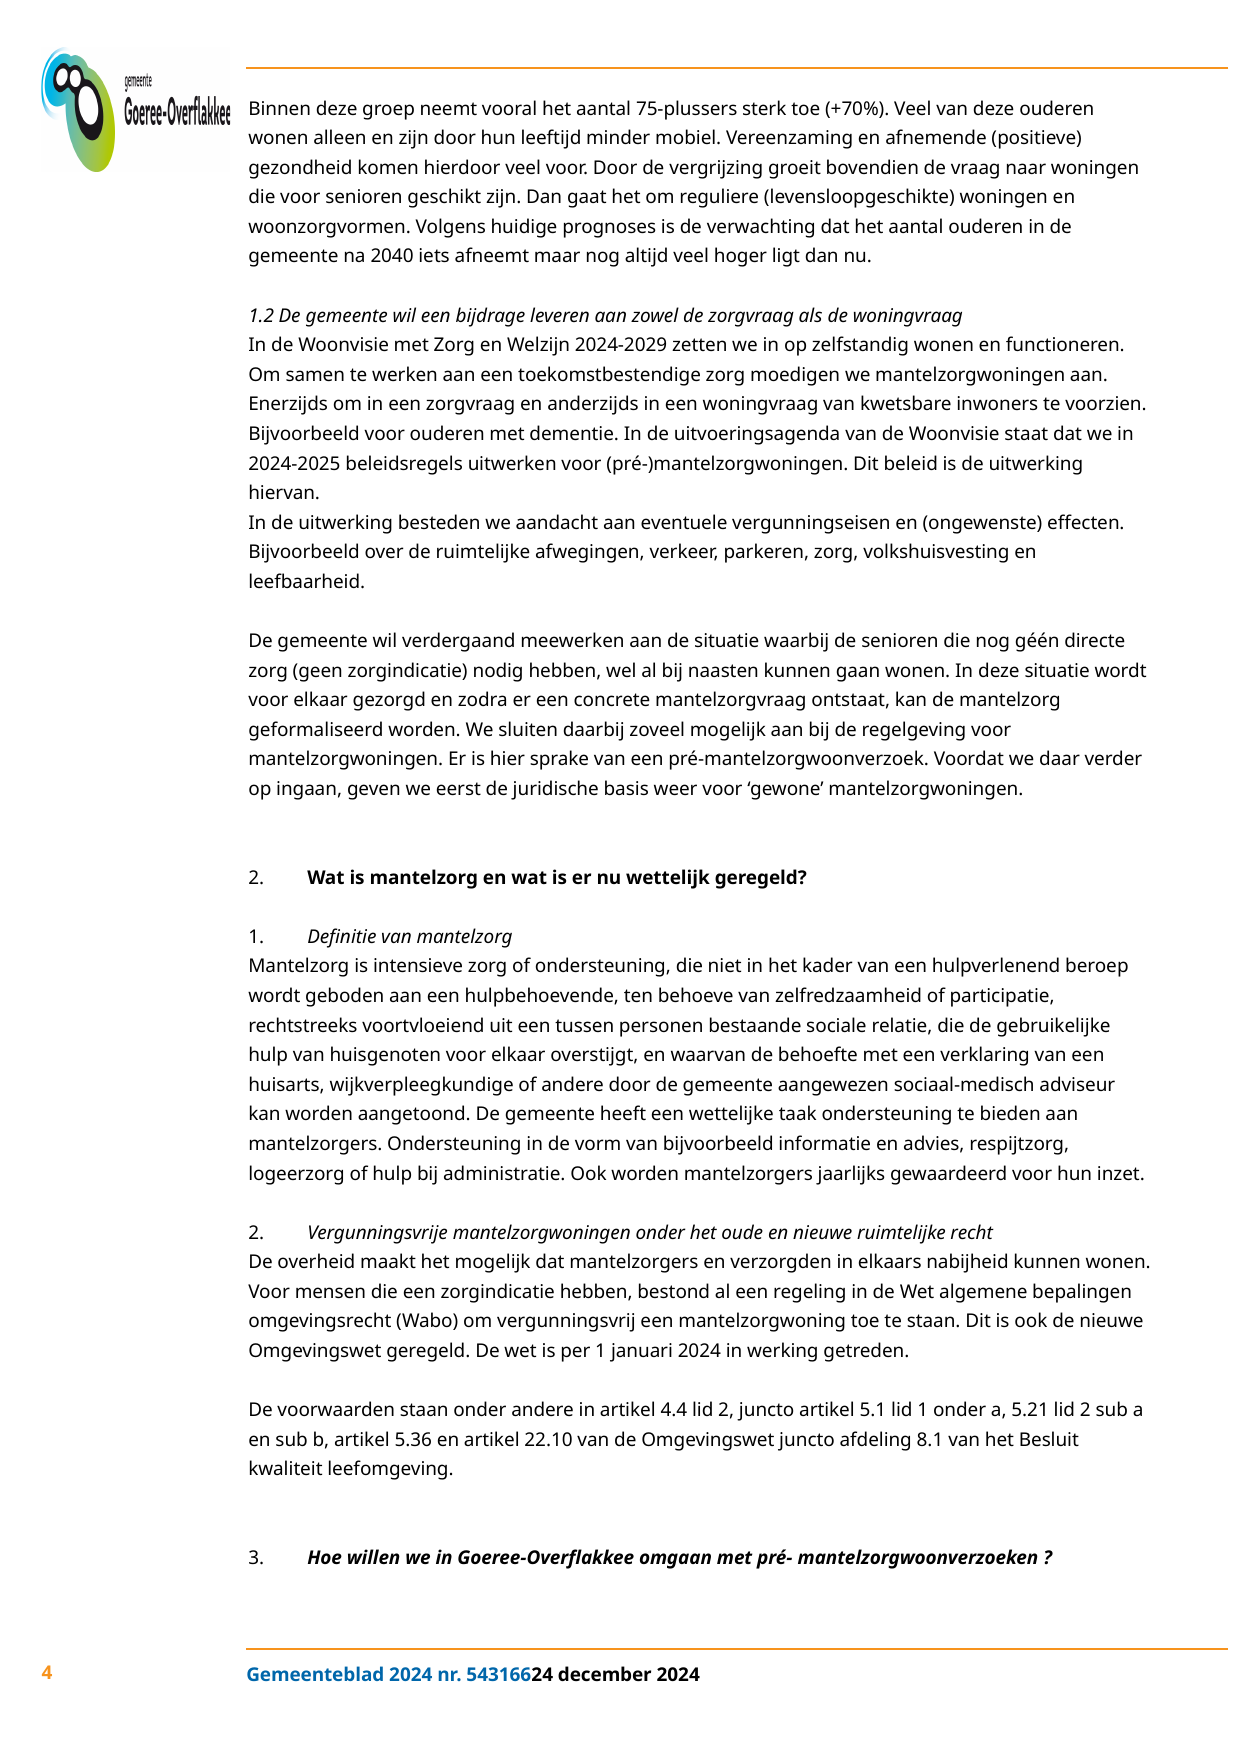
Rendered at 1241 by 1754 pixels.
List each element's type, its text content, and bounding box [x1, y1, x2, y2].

list Wat is mantelzorg en wat is er nu wettelijk geregeld? [248, 864, 1152, 890]
text 1.2 De gemeente wil een bijdrage leveren aan zowel de zorgvraag als de woningvraag [248, 302, 1152, 328]
text In de Woonvisie met Zorg en Welzijn 2024-2029 zetten we in op zelfstandig wonen en functioneren. Om samen te werken aan een toekomstbestendige zorg moedigen we mantelzorgwoningen aan. Enerzijds om in een zorgvraag en anderzijds in een woningvraag van kwetsbare inwoners te voorzien. Bijvoorbeeld voor ouderen met dementie. In de uitvoeringsagenda van de Woonvisie staat dat we in 2024-2025 beleidsregels uitwerken voor (pré-)mantelzorgwoningen. Dit beleid is de uitwerking hiervan. [248, 331, 1152, 505]
list Definitie van mantelzorg [248, 923, 1152, 949]
text Binnen deze groep neemt vooral het aantal 75-plussers sterk toe (+70%). Veel van deze ouderen wonen alleen en zijn door hun leeftijd minder mobiel. Vereenzaming en afnemende (positieve) gezondheid komen hierdoor veel voor. Door de vergrijzing groeit bovendien de vraag naar woningen die voor senioren geschikt zijn. Dan gaat het om reguliere (levensloopgeschikte) woningen en woonzorgvormen. Volgens huidige prognoses is de verwachting dat het aantal ouderen in de gemeente na 2040 iets afneemt maar nog altijd veel hoger ligt dan nu. [248, 95, 1152, 268]
list Vergunningsvrije mantelzorgwoningen onder het oude en nieuwe ruimtelijke recht [248, 1219, 1152, 1245]
text De gemeente wil verdergaand meewerken aan de situatie waarbij de senioren die nog géén directe zorg (geen zorgindicatie) nodig hebben, wel al bij naasten kunnen gaan wonen. In deze situatie wordt voor elkaar gezorgd en zodra er een concrete mantelzorgvraag ontstaat, kan de mantelzorg geformaliseerd worden. We sluiten daarbij zoveel mogelijk aan bij de regelgeving voor mantelzorgwoningen. Er is hier sprake van een pré-mantelzorgwoonverzoek. Voordat we daar verder op ingaan, geven we eerst de juridische basis weer voor ‘gewone’ mantelzorgwoningen. [248, 627, 1152, 801]
text De voorwaarden staan onder andere in artikel 4.4 lid 2, juncto artikel 5.1 lid 1 onder a, 5.21 lid 2 sub a en sub b, artikel 5.36 en artikel 22.10 van de Omgevingswet juncto afdeling 8.1 van het Besluit kwaliteit leefomgeving. [248, 1396, 1152, 1481]
picture [41, 47, 231, 172]
text In de uitwerking besteden we aandacht aan eventuele vergunningseisen en (ongewenste) effecten. Bijvoorbeeld over de ruimtelijke afwegingen, verkeer, parkeren, zorg, volkshuisvesting en leefbaarheid. [248, 509, 1152, 594]
list Hoe willen we in Goeree-Overflakkee omgaan met pré- mantelzorgwoonverzoeken ? [248, 1544, 1152, 1570]
text De overheid maakt het mogelijk dat mantelzorgers en verzorgden in elkaars nabijheid kunnen wonen. Voor mensen die een zorgindicatie hebben, bestond al een regeling in de Wet algemene bepalingen omgevingsrecht (Wabo) om vergunningsvrij een mantelzorgwoning toe te staan. Dit is ook de nieuwe Omgevingswet geregeld. De wet is per 1 januari 2024 in werking getreden. [248, 1248, 1152, 1363]
text Mantelzorg is intensieve zorg of ondersteuning, die niet in het kader van een hulpverlenend beroep wordt geboden aan een hulpbehoevende, ten behoeve van zelfredzaamheid of participatie, rechtstreeks voortvloeiend uit een tussen personen bestaande sociale relatie, die de gebruikelijke hulp van huisgenoten voor elkaar overstijgt, en waarvan de behoefte met een verklaring van een huisarts, wijkverpleegkundige of andere door de gemeente aangewezen sociaal-medisch adviseur kan worden aangetoond. De gemeente heeft een wettelijke taak ondersteuning te bieden aan mantelzorgers. Ondersteuning in de vorm van bijvoorbeeld informatie en advies, respijtzorg, logeerzorg of hulp bij administratie. Ook worden mantelzorgers jaarlijks gewaardeerd voor hun inzet. [248, 953, 1152, 1186]
